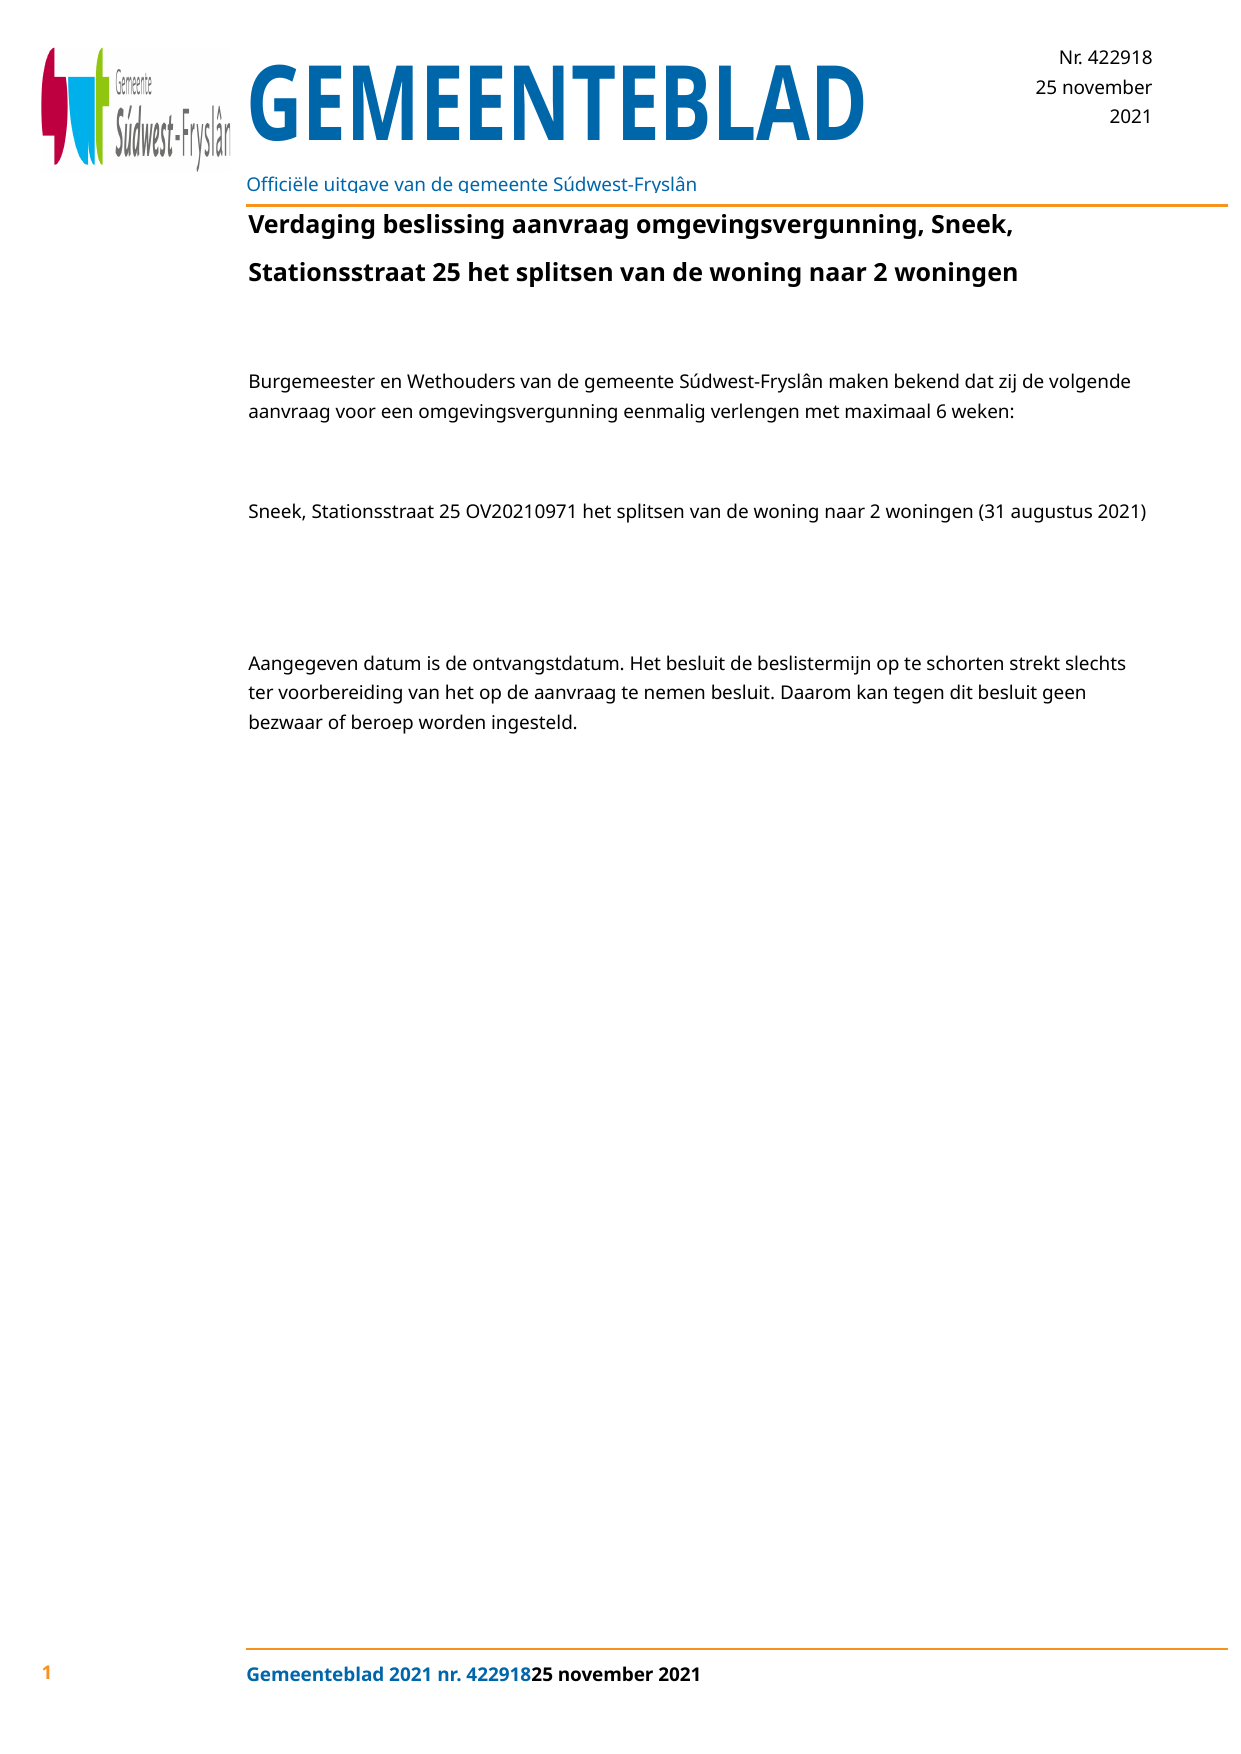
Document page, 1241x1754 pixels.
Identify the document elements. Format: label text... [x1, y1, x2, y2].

text Burgemeester en Wethouders van de gemeente Súdwest-Fryslân maken bekend dat zij de volgende aanvraag voor een omgevingsvergunning eenmalig verlengen met maximaal 6 weken: [248, 368, 1152, 424]
text Sneek, Stationsstraat 25 OV20210971 het splitsen van de woning naar 2 woningen (31 augustus 2021) [248, 499, 1152, 524]
picture [41, 47, 231, 172]
text Aangegeven datum is de ontvangstdatum. Het besluit de beslistermijn op te schorten strekt slechts ter voorbereiding van het op de aanvraag te nemen besluit. Daarom kan tegen dit besluit geen bezwaar of beroep worden ingesteld. [248, 650, 1152, 735]
text Verdaging beslissing aanvraag omgevingsvergunning, Sneek, Stationsstraat 25 het splitsen van de woning naar 2 woningen [248, 207, 1152, 288]
